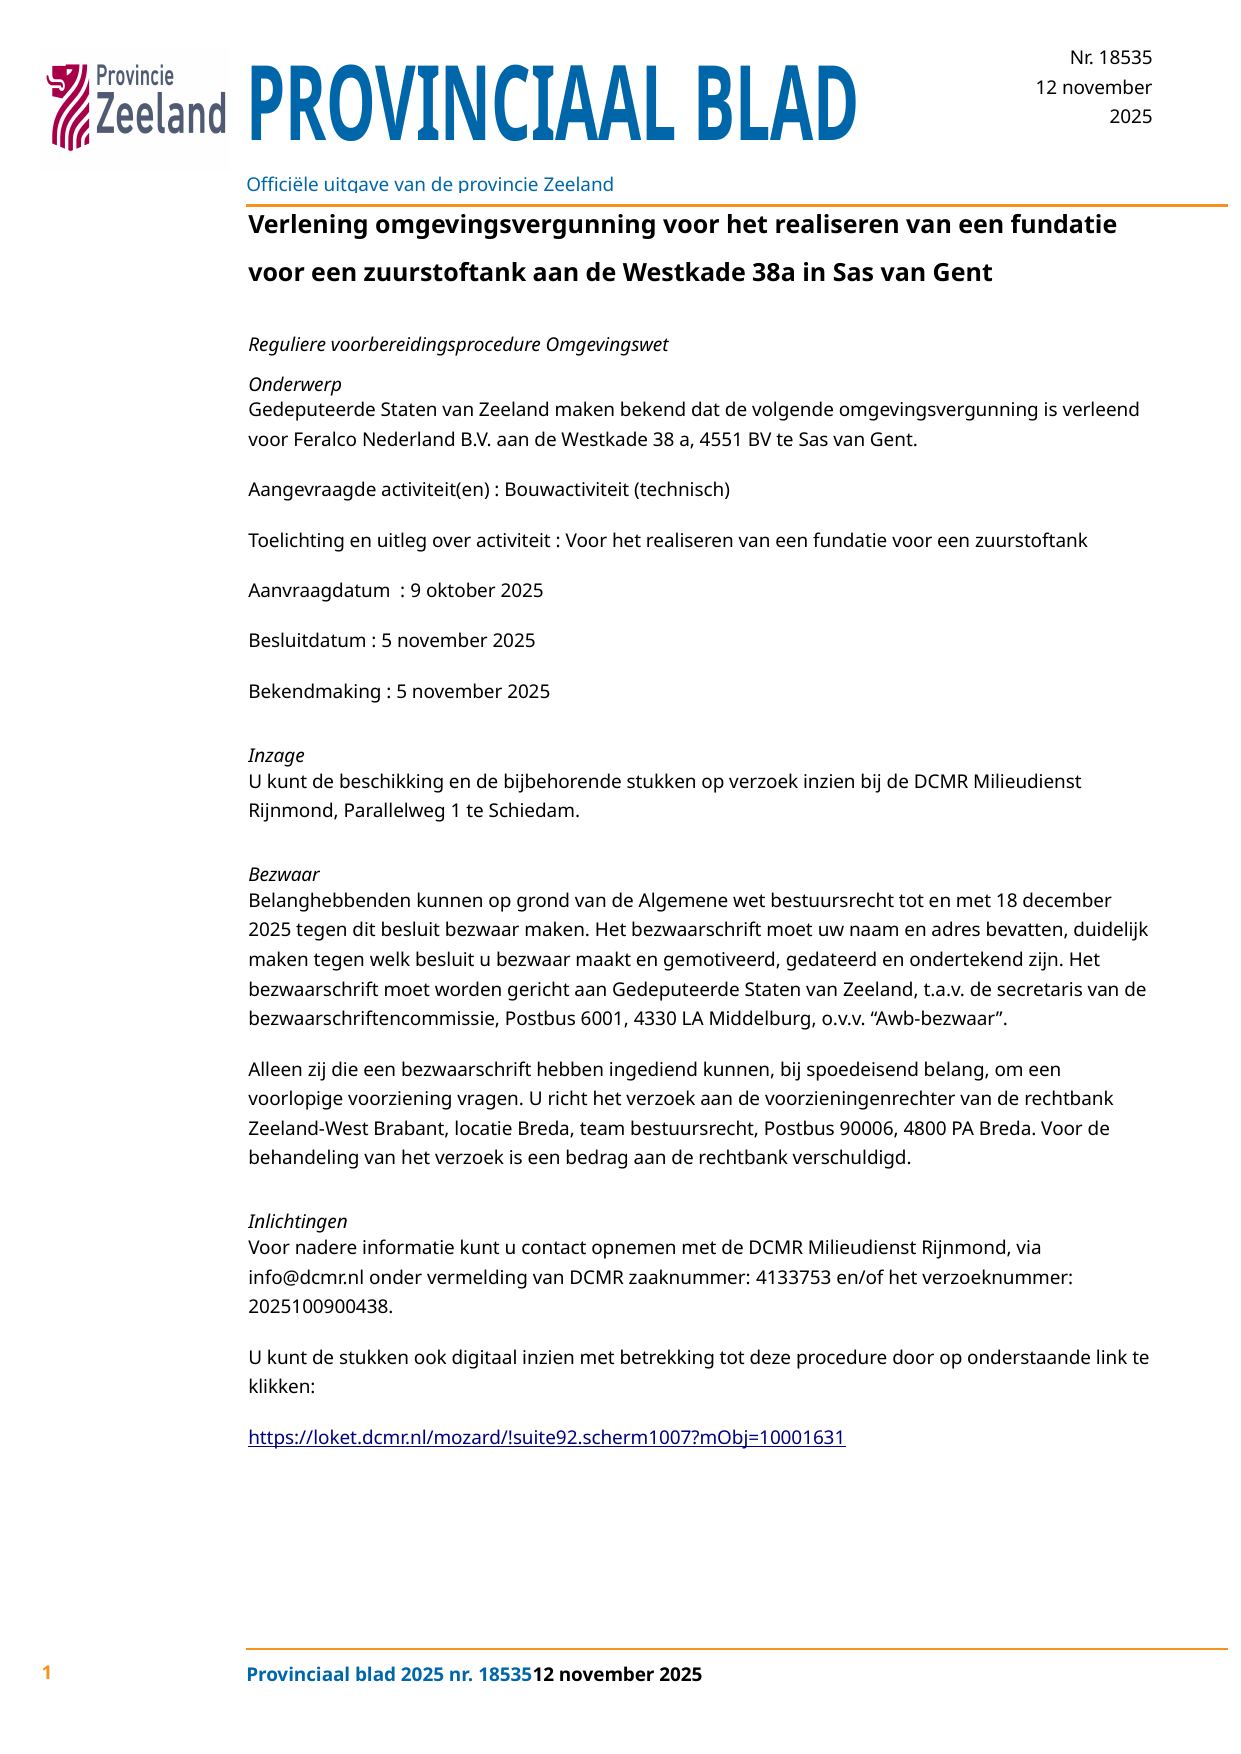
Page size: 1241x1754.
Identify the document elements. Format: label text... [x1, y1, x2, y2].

text Toelichting en uitleg over activiteit : Voor het realiseren van een fundatie voor een zuurstoftank [248, 527, 1152, 553]
text Voor nadere informatie kunt u contact opnemen met de DCMR Milieudienst Rijnmond, via info@dcmr.nl onder vermelding van DCMR zaaknummer: 4133753 en/of het verzoeknummer: 2025100900438. [248, 1234, 1152, 1319]
text U kunt de beschikking en de bijbehorende stukken op verzoek inzien bij de DCMR Milieudienst Rijnmond, Parallelweg 1 te Schiedam. [248, 768, 1152, 823]
text Alleen zij die een bezwaarschrift hebben ingediend kunnen, bij spoedeisend belang, om een voorlopige voorziening vragen. U richt het verzoek aan de voorzieningenrechter van de rechtbank Zeeland-West Brabant, locatie Breda, team bestuursrecht, Postbus 90006, 4800 PA Breda. Voor de behandeling van het verzoek is een bedrag aan de rechtbank verschuldigd. [248, 1056, 1152, 1170]
text Inzage [248, 742, 1152, 768]
picture [41, 47, 231, 172]
text U kunt de stukken ook digitaal inzien met betrekking tot deze procedure door op onderstaande link te klikken: [248, 1344, 1152, 1399]
text Aanvraagdatum : 9 oktober 2025 [248, 577, 1152, 603]
text Verlening omgevingsvergunning voor het realiseren van een fundatie voor een zuurstoftank aan de Westkade 38a in Sas van Gent [248, 207, 1152, 288]
text Gedeputeerde Staten van Zeeland maken bekend dat de volgende omgevingsvergunning is verleend voor Feralco Nederland B.V. aan de Westkade 38 a, 4551 BV te Sas van Gent. [248, 396, 1152, 452]
text Reguliere voorbereidingsprocedure Omgevingswet [248, 331, 1152, 357]
text Bekendmaking : 5 november 2025 [248, 678, 1152, 704]
text Onderwerp [248, 371, 1152, 396]
text https://loket.dcmr.nl/mozard/!suite92.scherm1007?mObj=10001631 [248, 1424, 1152, 1449]
text Besluitdatum : 5 november 2025 [248, 628, 1152, 653]
text Bezwaar [248, 861, 1152, 887]
text Inlichtingen [248, 1208, 1152, 1234]
text Belanghebbenden kunnen op grond van de Algemene wet bestuursrecht tot en met 18 december 2025 tegen dit besluit bezwaar maken. Het bezwaarschrift moet uw naam en adres bevatten, duidelijk maken tegen welk besluit u bezwaar maakt en gemotiveerd, gedateerd en ondertekend zijn. Het bezwaarschrift moet worden gericht aan Gedeputeerde Staten van Zeeland, t.a.v. de secretaris van de bezwaarschriftencommissie, Postbus 6001, 4330 LA Middelburg, o.v.v. “Awb-bezwaar”. [248, 887, 1152, 1031]
text Aangevraagde activiteit(en) : Bouwactiviteit (technisch) [248, 476, 1152, 502]
